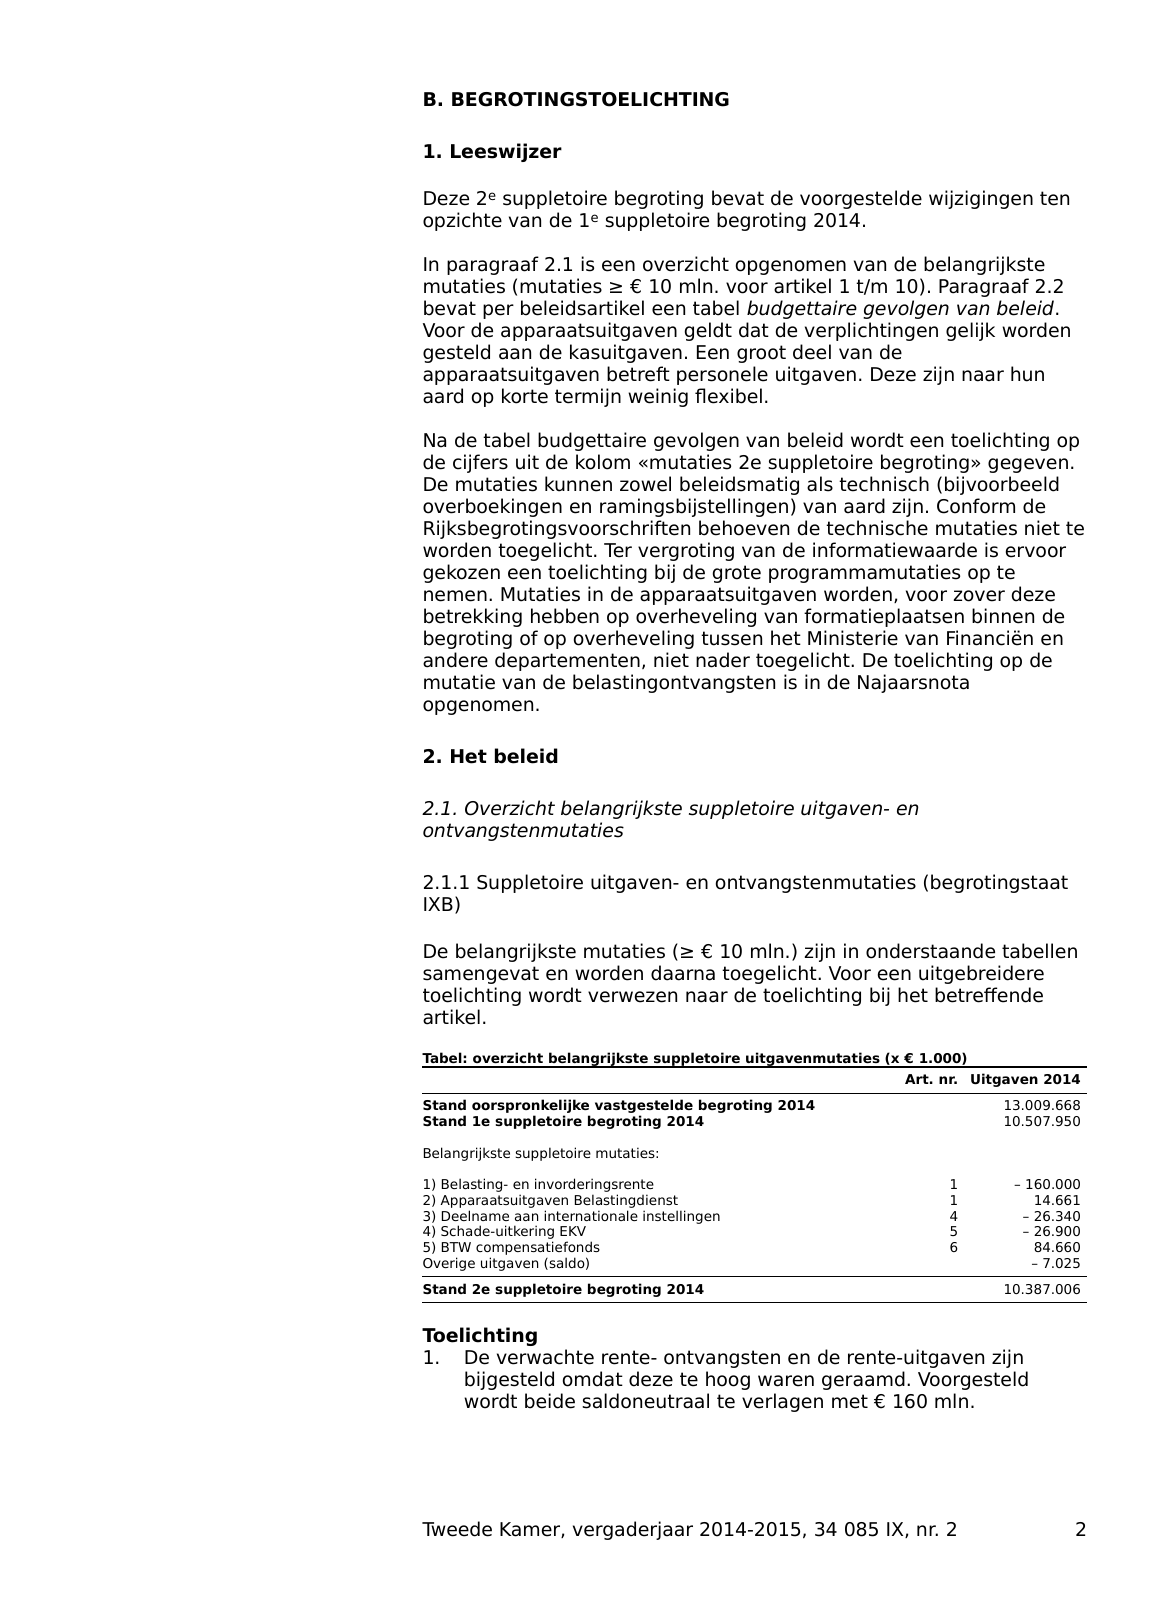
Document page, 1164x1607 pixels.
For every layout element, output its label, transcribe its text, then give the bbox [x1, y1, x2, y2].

table_cell [884, 1161, 964, 1177]
table_cell – 26.900 [964, 1224, 1087, 1240]
table_cell 4 [884, 1208, 964, 1224]
table_header Tabel: overzicht belangrijkste suppletoire uitgavenmutaties (x € 1.000) [422, 1051, 1087, 1066]
table_cell 4) Schade-uitkering EKV [422, 1224, 884, 1240]
table_cell 2) Apparaatsuitgaven Belastingdienst [422, 1193, 884, 1208]
table_cell [422, 1068, 884, 1092]
table_cell Stand 2e suppletoire begroting 2014 [422, 1277, 884, 1302]
table_cell 13.009.668 [964, 1094, 1087, 1114]
table_cell [884, 1114, 964, 1130]
table_cell 6 [884, 1240, 964, 1256]
table_cell – 7.025 [964, 1256, 1087, 1276]
table_cell [884, 1145, 964, 1161]
table_cell [884, 1130, 964, 1145]
table_cell 5) BTW compensatiefonds [422, 1240, 884, 1256]
table_cell Art. nr. [884, 1068, 964, 1092]
table_cell 1 [884, 1177, 964, 1193]
table_cell 3) Deelname aan internationale instellingen [422, 1208, 884, 1224]
text De belangrijkste mutaties (≥ € 10 mln.) zijn in onderstaande tabellen samengevat en worden daarna toegelicht. Voor een uitgebreidere toelichting wordt verwezen naar de toelichting bij het betreffende artikel. [422, 941, 1087, 1029]
table_cell 14.661 [964, 1193, 1087, 1208]
table_cell [964, 1145, 1087, 1161]
table_cell – 160.000 [964, 1177, 1087, 1193]
table_cell Stand oorspronkelijke vastgestelde begroting 2014 [422, 1094, 884, 1114]
table_cell 10.507.950 [964, 1114, 1087, 1130]
table_cell Uitgaven 2014 [964, 1068, 1087, 1092]
subtitle Toelichting [422, 1325, 1087, 1347]
text Na de tabel budgettaire gevolgen van beleid wordt een toelichting op de cijfers uit de kolom «mutaties 2e suppletoire begroting» gegeven. De mutaties kunnen zowel beleidsmatig als technisch (bijvoorbeeld overboekingen en ramingsbijstellingen) van aard zijn. Conform de Rijksbegrotingsvoorschriften behoeven de technische mutaties niet te worden toegelicht. Ter vergroting van de informatiewaarde is ervoor gekozen een toelichting bij de grote programmamutaties op te nemen. Mutaties in de apparaatsuitgaven worden, voor zover deze betrekking hebben op overheveling van formatieplaatsen binnen de begroting of op overheveling tussen het Ministerie van Financiën en andere departementen, niet nader toegelicht. De toelichting op de mutatie van de belastingontvangsten is in de Najaarsnota opgenomen. [422, 430, 1087, 716]
table_cell 5 [884, 1224, 964, 1240]
subtitle 2.1. Overzicht belangrijkste suppletoire uitgaven- en ontvangstenmutaties [422, 798, 1087, 842]
table_cell [884, 1094, 964, 1114]
text Deze 2e suppletoire begroting bevat de voorgestelde wijzigingen ten opzichte van de 1e suppletoire begroting 2014. [422, 188, 1087, 232]
text 1. De verwachte rente- ontvangsten en de rente-uitgaven zijn bijgesteld omdat deze te hoog waren geraamd. Voorgesteld wordt beide saldoneutraal te verlagen met € 160 mln. [422, 1347, 1087, 1413]
text In paragraaf 2.1 is een overzicht opgenomen van de belangrijkste mutaties (mutaties ≥ € 10 mln. voor artikel 1 t/m 10). Paragraaf 2.2 bevat per beleidsartikel een tabel budgettaire gevolgen van beleid. Voor de apparaatsuitgaven geldt dat de verplichtingen gelijk worden gesteld aan de kasuitgaven. Een groot deel van de apparaatsuitgaven betreft personele uitgaven. Deze zijn naar hun aard op korte termijn weinig flexibel. [422, 254, 1087, 408]
table_cell [964, 1130, 1087, 1145]
table_cell 1 [884, 1193, 964, 1208]
table_cell 1) Belasting- en invorderingsrente [422, 1177, 884, 1193]
table_cell [884, 1256, 964, 1276]
table_cell [422, 1161, 884, 1177]
subtitle 2.1.1 Suppletoire uitgaven- en ontvangstenmutaties (begrotingstaat IXB) [422, 872, 1087, 916]
table_cell 84.660 [964, 1240, 1087, 1256]
table_cell Belangrijkste suppletoire mutaties: [422, 1145, 884, 1161]
subtitle 2. Het beleid [422, 746, 1087, 768]
subtitle B. BEGROTINGSTOELICHTING [422, 89, 1087, 111]
table_cell Overige uitgaven (saldo) [422, 1256, 884, 1276]
table_cell [422, 1130, 884, 1145]
table_cell 10.387.006 [964, 1277, 1087, 1302]
table_cell [964, 1161, 1087, 1177]
table_cell [884, 1277, 964, 1302]
table_cell – 26.340 [964, 1208, 1087, 1224]
subtitle 1. Leeswijzer [422, 141, 1087, 163]
table_cell Stand 1e suppletoire begroting 2014 [422, 1114, 884, 1130]
